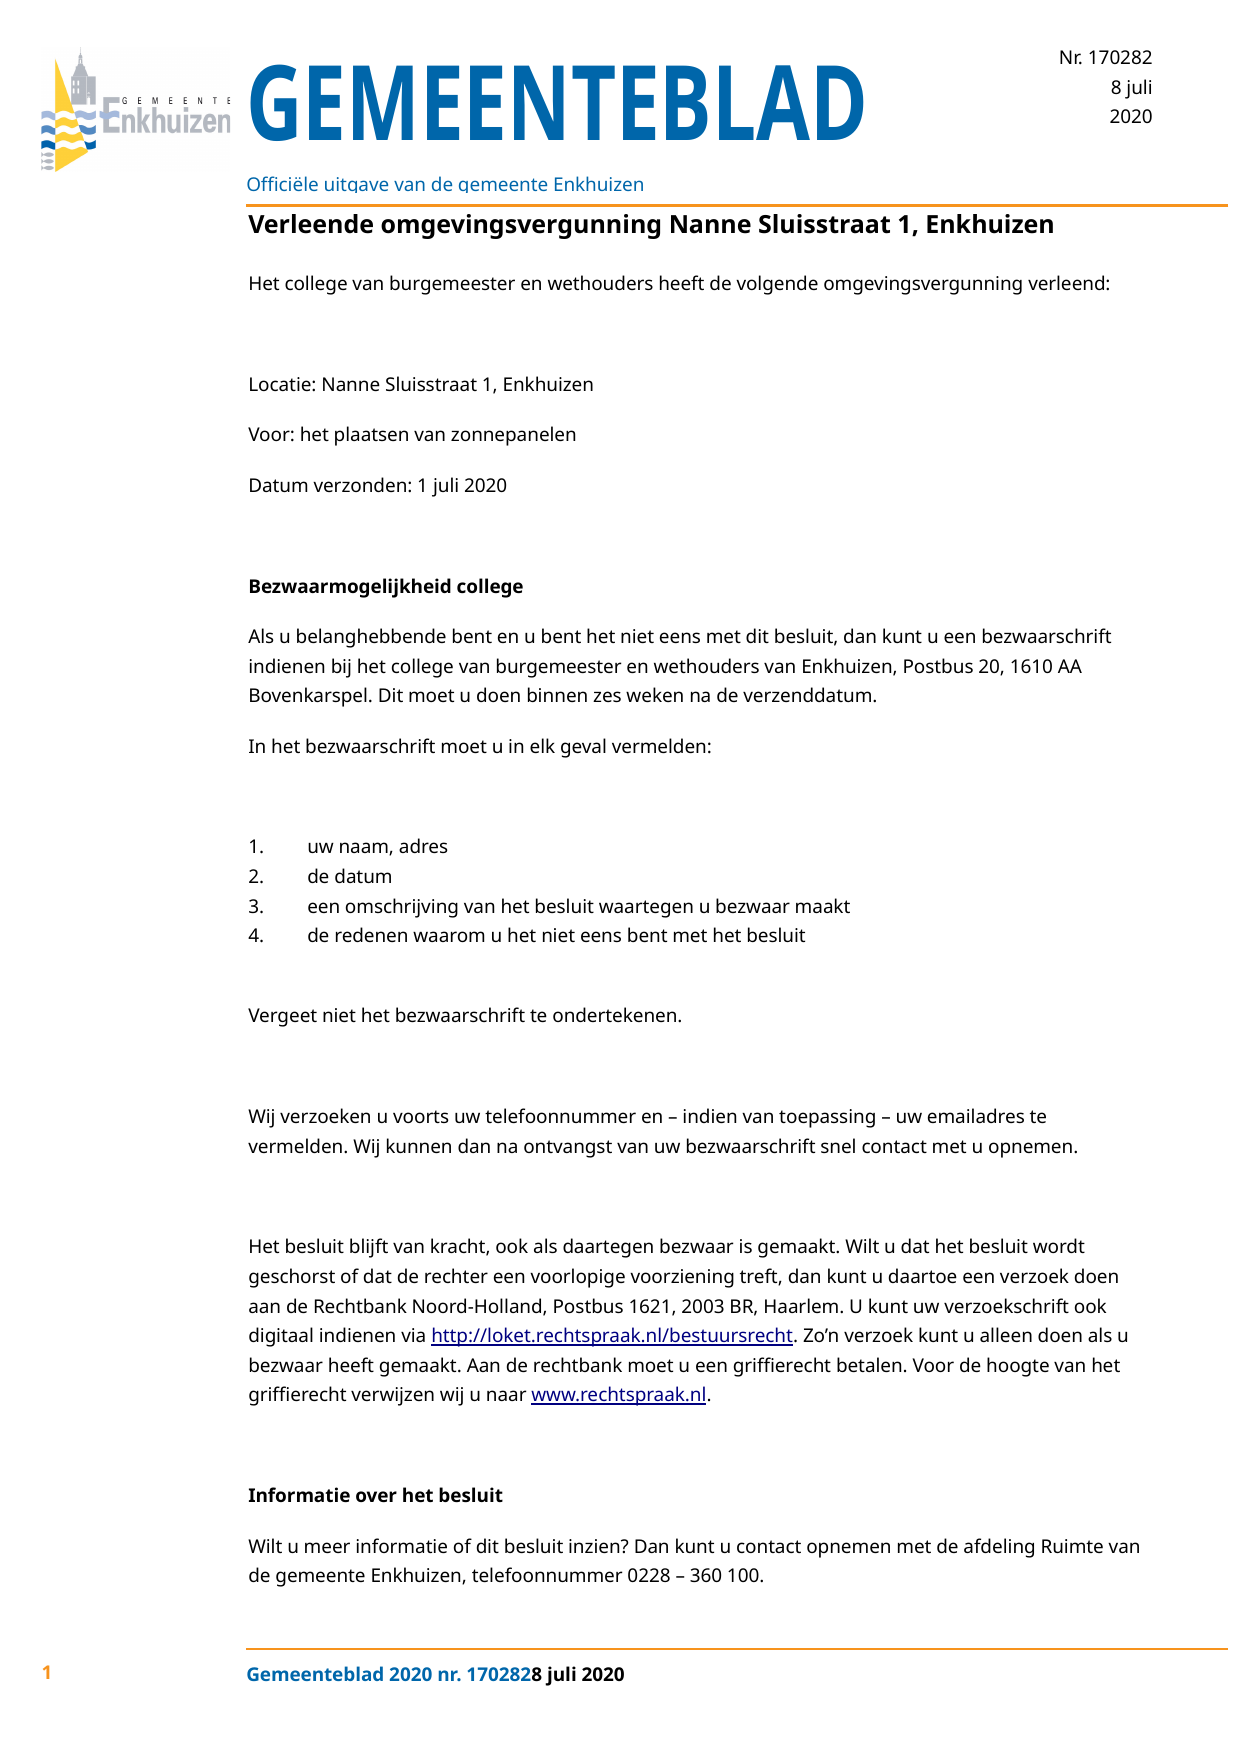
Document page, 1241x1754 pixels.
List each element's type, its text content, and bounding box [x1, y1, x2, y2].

list uw naam, adres [248, 834, 1152, 859]
list een omschrijving van het besluit waartegen u bezwaar maakt [248, 893, 1152, 918]
text Het besluit blijft van kracht, ook als daartegen bezwaar is gemaakt. Wilt u dat het besluit wordt geschorst of dat de rechter een voorlopige voorziening treft, dan kunt u daartoe een verzoek doen aan de Rechtbank Noord-Holland, Postbus 1621, 2003 BR, Haarlem. U kunt uw verzoekschrift ook digitaal indienen via http://loket.rechtspraak.nl/bestuursrecht. Zo’n verzoek kunt u alleen doen als u bezwaar heeft gemaakt. Aan de rechtbank moet u een griffierecht betalen. Voor de hoogte van het griffierecht verwijzen wij u naar www.rechtspraak.nl. [248, 1234, 1152, 1407]
text Datum verzonden: 1 juli 2020 [248, 472, 1152, 498]
text Wilt u meer informatie of dit besluit inzien? Dan kunt u contact opnemen met de afdeling Ruimte van de gemeente Enkhuizen, telefoonnummer 0228 – 360 100. [248, 1533, 1152, 1588]
text Voor: het plaatsen van zonnepanelen [248, 422, 1152, 447]
text Informatie over het besluit [248, 1482, 1152, 1508]
text Verleende omgevingsvergunning Nanne Sluisstraat 1, Enkhuizen [248, 207, 1152, 241]
text Als u belanghebbende bent en u bent het niet eens met dit besluit, dan kunt u een bezwaarschrift indienen bij het college van burgemeester en wethouders van Enkhuizen, Postbus 20, 1610 AA Bovenkarspel. Dit moet u doen binnen zes weken na de verzenddatum. [248, 623, 1152, 708]
text Locatie: Nanne Sluisstraat 1, Enkhuizen [248, 371, 1152, 397]
text In het bezwaarschrift moet u in elk geval vermelden: [248, 733, 1152, 758]
list de redenen waarom u het niet eens bent met het besluit [248, 922, 1152, 948]
list de datum [248, 863, 1152, 889]
text Vergeet niet het bezwaarschrift te ondertekenen. [248, 1002, 1152, 1028]
text Wij verzoeken u voorts uw telefoonnummer en – indien van toepassing – uw emailadres te vermelden. Wij kunnen dan na ontvangst van uw bezwaarschrift snel contact met u opnemen. [248, 1103, 1152, 1158]
picture [41, 47, 231, 172]
text Bezwaarmogelijkheid college [248, 573, 1152, 598]
text Het college van burgemeester en wethouders heeft de volgende omgevingsvergunning verleend: [248, 270, 1152, 296]
